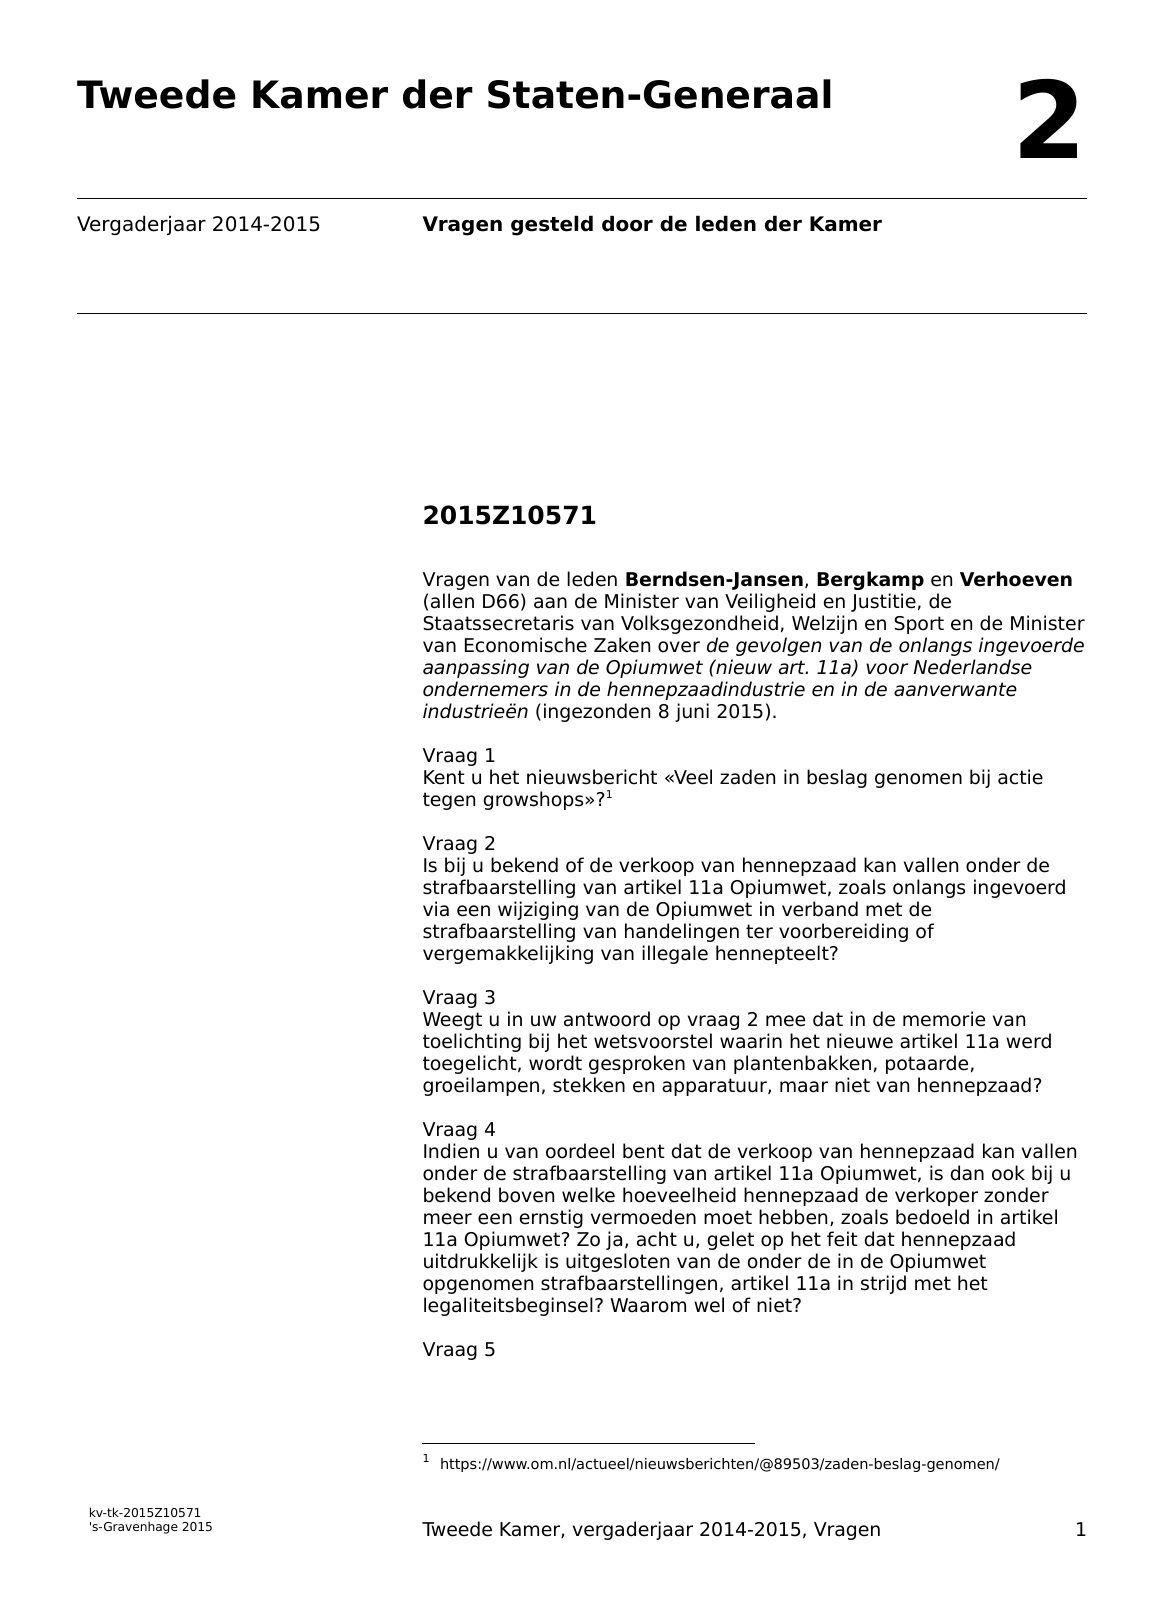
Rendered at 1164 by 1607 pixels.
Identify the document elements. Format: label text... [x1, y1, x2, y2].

text Vraag 2 [422, 833, 1087, 855]
text Vraag 3 [422, 987, 1087, 1009]
text Is bij u bekend of de verkoop van hennepzaad kan vallen onder de strafbaarstelling van artikel 11a Opiumwet, zoals onlangs ingevoerd via een wijziging van de Opiumwet in verband met de strafbaarstelling van handelingen ter voorbereiding of vergemakkelijking van illegale hennepteelt? [422, 855, 1087, 965]
text Vraag 4 [422, 1119, 1087, 1141]
table_cell Vragen gesteld door de leden der Kamer [422, 199, 1087, 313]
text Vragen van de leden Berndsen-Jansen, Bergkamp en Verhoeven (allen D66) aan de Minister van Veiligheid en Justitie, de Staatssecretaris van Volksgezondheid, Welzijn en Sport en de Minister van Economische Zaken over de gevolgen van de onlangs ingevoerde aanpassing van de Opiumwet (nieuw art. 11a) voor Nederlandse ondernemers in de hennepzaadindustrie en in de aanverwante industrieën (ingezonden 8 juni 2015). [422, 569, 1087, 723]
text Weegt u in uw antwoord op vraag 2 mee dat in de memorie van toelichting bij het wetsvoorstel waarin het nieuwe artikel 11a werd toegelicht, wordt gesproken van plantenbakken, potaarde, groeilampen, stekken en apparatuur, maar niet van hennepzaad? [422, 1009, 1087, 1097]
table_cell Vergaderjaar 2014-2015 [77, 199, 422, 313]
text Indien u van oordeel bent dat de verkoop van hennepzaad kan vallen onder de strafbaarstelling van artikel 11a Opiumwet, is dan ook bij u bekend boven welke hoeveelheid hennepzaad de verkoper zonder meer een ernstig vermoeden moet hebben, zoals bedoeld in artikel 11a Opiumwet? Zo ja, acht u, gelet op het feit dat hennepzaad uitdrukkelijk is uitgesloten van de onder de in de Opiumwet opgenomen strafbaarstellingen, artikel 11a in strijd met het legaliteitsbeginsel? Waarom wel of niet? [422, 1141, 1087, 1317]
text https://www.om.nl/actueel/nieuwsberichten/@89503/zaden-beslag-genomen/ [422, 1452, 1087, 1474]
table_header Tweede Kamer der Staten-Generaal [77, 59, 886, 198]
text kv-tk-2015Z10571 [88, 1506, 323, 1520]
text Vraag 5 [422, 1339, 1087, 1361]
text 2015Z10571 [422, 501, 1087, 531]
text Vraag 1 [422, 745, 1087, 767]
text Kent u het nieuwsbericht «Veel zaden in beslag genomen bij actie tegen growshops»? [422, 767, 1087, 811]
text 's-Gravenhage 2015 [88, 1520, 323, 1534]
table_header 2 [886, 59, 1087, 198]
